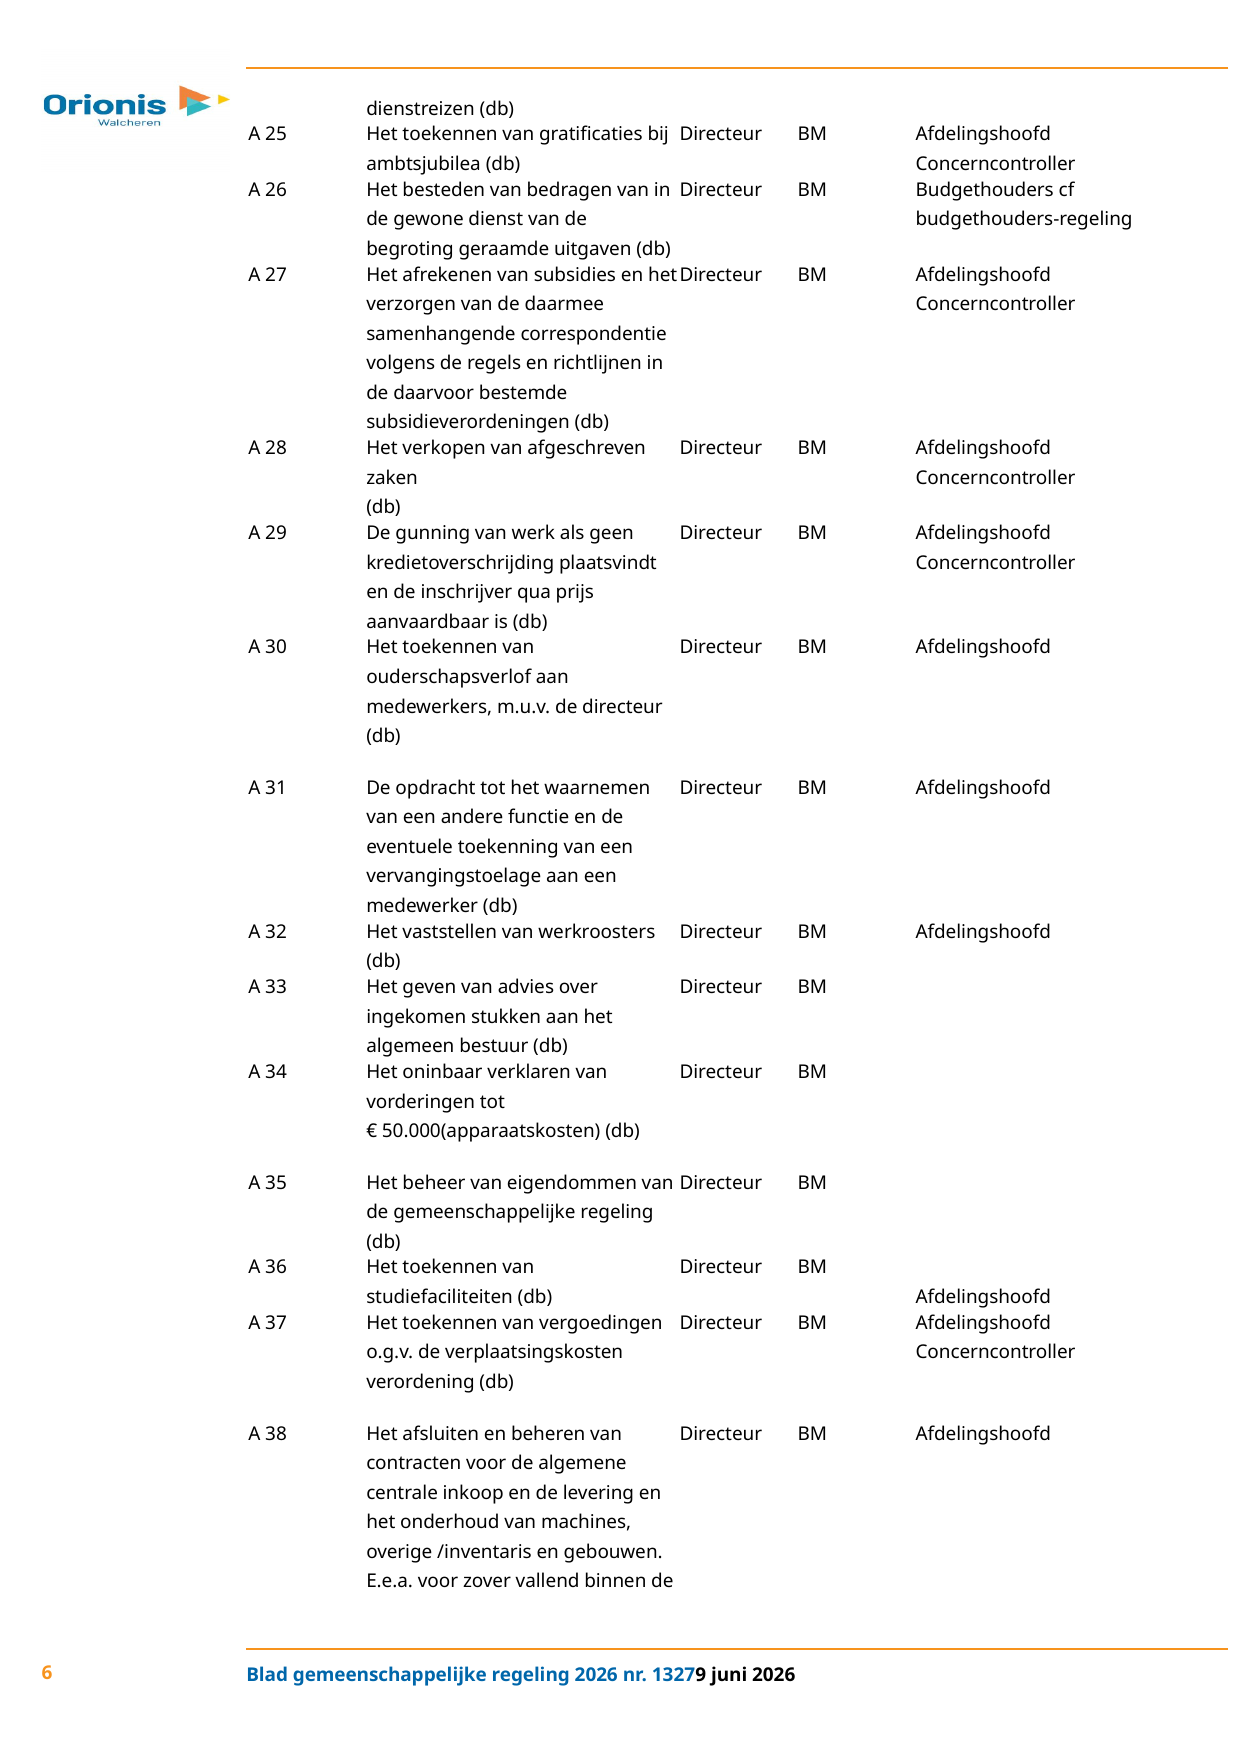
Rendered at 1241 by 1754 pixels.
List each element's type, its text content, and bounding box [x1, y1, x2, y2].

table_cell [797, 1394, 915, 1420]
table_cell BM [797, 918, 915, 973]
table_cell BM [797, 1058, 915, 1143]
table_cell Afdelingshoofd Concerncontroller [915, 519, 1152, 634]
table_cell Budgethouders cf budgethouders-regeling [915, 176, 1152, 261]
table_cell A 36 [248, 1254, 366, 1309]
table_cell BM [797, 774, 915, 918]
table_cell A 31 [248, 774, 366, 918]
table_cell Directeur [679, 176, 797, 261]
table_cell A 28 [248, 434, 366, 519]
table_cell Het toekennen van studiefaciliteiten (db) [366, 1254, 679, 1309]
table_cell [248, 1394, 366, 1420]
table_cell Afdelingshoofd [915, 1254, 1152, 1309]
table_cell BM [797, 176, 915, 261]
table_cell [679, 748, 797, 774]
table_cell [366, 1394, 679, 1420]
table_cell Directeur [679, 434, 797, 519]
table_cell [915, 1169, 1152, 1254]
table_cell A 37 [248, 1309, 366, 1394]
table_cell Het toekennen van vergoedingen o.g.v. de verplaatsingskosten verordening (db) [366, 1309, 679, 1394]
table_cell [915, 973, 1152, 1058]
table_cell [366, 1143, 679, 1169]
table_cell Directeur [679, 1169, 797, 1254]
table_cell [248, 1143, 366, 1169]
table_cell Directeur [679, 1254, 797, 1309]
table_cell BM [797, 519, 915, 634]
table_cell Het besteden van bedragen van in de gewone dienst van de begroting geraamde uitgaven (db) [366, 176, 679, 261]
table_cell Het beheer van eigendommen van de gemeenschappelijke regeling (db) [366, 1169, 679, 1254]
table_cell BM [797, 1254, 915, 1309]
table_cell [366, 748, 679, 774]
table_cell A 33 [248, 973, 366, 1058]
table_cell A 29 [248, 519, 366, 634]
table_cell Het afrekenen van subsidies en het verzorgen van de daarmee samenhangende correspondentie volgens de regels en richtlijnen in de daarvoor bestemde subsidieverordeningen (db) [366, 261, 679, 434]
table_cell [797, 95, 915, 121]
table_cell BM [797, 1169, 915, 1254]
table_cell De gunning van werk als geen kredietoverschrijding plaatsvindt en de inschrijver qua prijs aanvaardbaar is (db) [366, 519, 679, 634]
table_cell Afdelingshoofd [915, 634, 1152, 748]
table_cell [915, 748, 1152, 774]
table_cell [679, 1143, 797, 1169]
table_cell BM [797, 634, 915, 748]
table_cell Directeur [679, 121, 797, 176]
table_cell Afdelingshoofd Concerncontroller [915, 121, 1152, 176]
table_cell [797, 1143, 915, 1169]
table_cell Afdelingshoofd Concerncontroller [915, 1309, 1152, 1394]
table_cell Directeur [679, 634, 797, 748]
table_cell [915, 1143, 1152, 1169]
table_cell Afdelingshoofd [915, 774, 1152, 918]
table_cell Het vaststellen van werkroosters (db) [366, 918, 679, 973]
table_cell Afdelingshoofd [915, 918, 1152, 973]
table_cell [248, 748, 366, 774]
table_cell Het toekennen van ouderschapsverlof aan medewerkers, m.u.v. de directeur (db) [366, 634, 679, 748]
table_cell BM [797, 1420, 915, 1593]
table_cell Het oninbaar verklaren van vorderingen tot € 50.000(apparaatskosten) (db) [366, 1058, 679, 1143]
table_cell Directeur [679, 1058, 797, 1143]
table_cell A 25 [248, 121, 366, 176]
table_cell [915, 1058, 1152, 1143]
table_cell BM [797, 434, 915, 519]
table_cell Directeur [679, 519, 797, 634]
table_cell BM [797, 261, 915, 434]
table_cell Het geven van advies over ingekomen stukken aan het algemeen bestuur (db) [366, 973, 679, 1058]
table_cell Directeur [679, 918, 797, 973]
picture [41, 47, 231, 172]
table_cell [797, 748, 915, 774]
table_cell [679, 95, 797, 121]
table_cell Directeur [679, 774, 797, 918]
table_cell A 27 [248, 261, 366, 434]
table_cell [679, 1394, 797, 1420]
table_cell Directeur [679, 973, 797, 1058]
table_cell Afdelingshoofd Concerncontroller [915, 261, 1152, 434]
table_cell BM [797, 973, 915, 1058]
table_cell Het toekennen van gratificaties bij ambtsjubilea (db) [366, 121, 679, 176]
table_cell [915, 1394, 1152, 1420]
table_cell A 32 [248, 918, 366, 973]
table_cell A 30 [248, 634, 366, 748]
table_cell BM [797, 1309, 915, 1394]
table_cell Afdelingshoofd [915, 1420, 1152, 1593]
table_cell De opdracht tot het waarnemen van een andere functie en de eventuele toekenning van een vervangingstoelage aan een medewerker (db) [366, 774, 679, 918]
table_cell Directeur [679, 261, 797, 434]
table_cell Het afsluiten en beheren van contracten voor de algemene centrale inkoop en de levering en het onderhoud van machines, overige /inventaris en gebouwen. E.e.a. voor zover vallend binnen de [366, 1420, 679, 1593]
table_cell Het verkopen van afgeschreven zaken (db) [366, 434, 679, 519]
table_cell BM [797, 121, 915, 176]
table_cell A 38 [248, 1420, 366, 1593]
table_cell A 34 [248, 1058, 366, 1143]
table_cell A 35 [248, 1169, 366, 1254]
table_cell [915, 95, 1152, 121]
table_cell Directeur [679, 1420, 797, 1593]
table_cell [248, 95, 366, 121]
table_cell Directeur [679, 1309, 797, 1394]
table_cell dienstreizen (db) [366, 95, 679, 121]
table_cell Afdelingshoofd Concerncontroller [915, 434, 1152, 519]
table_cell A 26 [248, 176, 366, 261]
